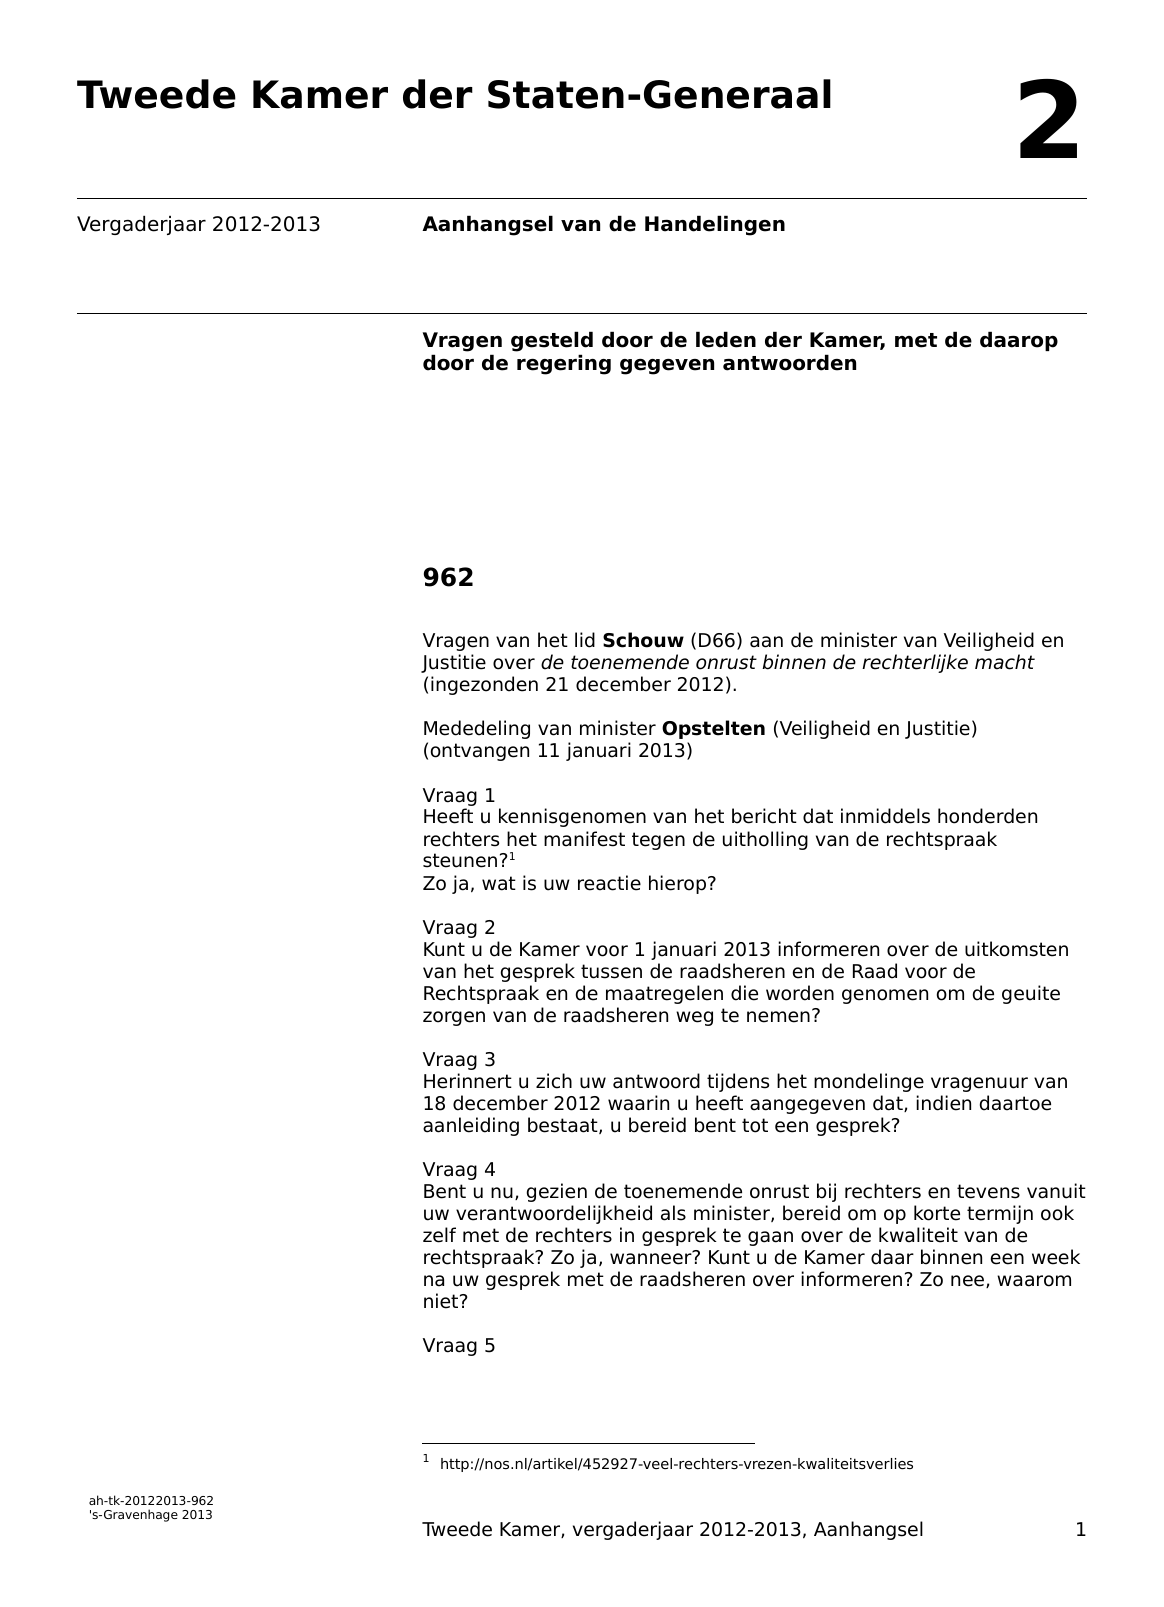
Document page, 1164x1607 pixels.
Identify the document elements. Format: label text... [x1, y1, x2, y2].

table_header 2 [886, 59, 1087, 198]
text Vraag 2 [422, 917, 1087, 938]
text Bent u nu, gezien de toenemende onrust bij rechters en tevens vanuit uw verantwoordelijkheid als minister, bereid om op korte termijn ook zelf met de rechters in gesprek te gaan over de kwaliteit van de rechtspraak? Zo ja, wanneer? Kunt u de Kamer daar binnen een week na uw gesprek met de raadsheren over informeren? Zo nee, waarom niet? [422, 1181, 1087, 1313]
text ah-tk-20122013-962 [88, 1494, 323, 1508]
text 962 [422, 563, 1087, 592]
table_header Tweede Kamer der Staten-Generaal [77, 59, 886, 198]
text http://nos.nl/artikel/452927-veel-rechters-vrezen-kwaliteitsverlies [422, 1452, 1087, 1474]
text Heeft u kennisgenomen van het bericht dat inmiddels honderden rechters het manifest tegen de uitholling van de rechtspraak steunen? [422, 806, 1087, 872]
text Herinnert u zich uw antwoord tijdens het mondelinge vragenuur van 18 december 2012 waarin u heeft aangegeven dat, indien daartoe aanleiding bestaat, u bereid bent tot een gesprek? [422, 1071, 1087, 1137]
text Vraag 1 [422, 784, 1087, 806]
table_cell [77, 314, 422, 375]
text 's-Gravenhage 2013 [88, 1508, 323, 1522]
text Mededeling van minister Opstelten (Veiligheid en Justitie) (ontvangen 11 januari 2013) [422, 718, 1087, 762]
text Vraag 5 [422, 1335, 1087, 1357]
text Vraag 3 [422, 1049, 1087, 1071]
table_cell Vergaderjaar 2012-2013 [77, 199, 422, 313]
text Kunt u de Kamer voor 1 januari 2013 informeren over de uitkomsten van het gesprek tussen de raadsheren en de Raad voor de Rechtspraak en de maatregelen die worden genomen om de geuite zorgen van de raadsheren weg te nemen? [422, 938, 1087, 1026]
text Vraag 4 [422, 1159, 1087, 1181]
text Zo ja, wat is uw reactie hierop? [422, 872, 1087, 894]
table_cell Vragen gesteld door de leden der Kamer, met de daarop door de regering gegeven antwoorden [422, 314, 1087, 375]
table_cell Aanhangsel van de Handelingen [422, 199, 1087, 313]
text Vragen van het lid Schouw (D66) aan de minister van Veiligheid en Justitie over de toenemende onrust binnen de rechterlijke macht (ingezonden 21 december 2012). [422, 630, 1087, 696]
